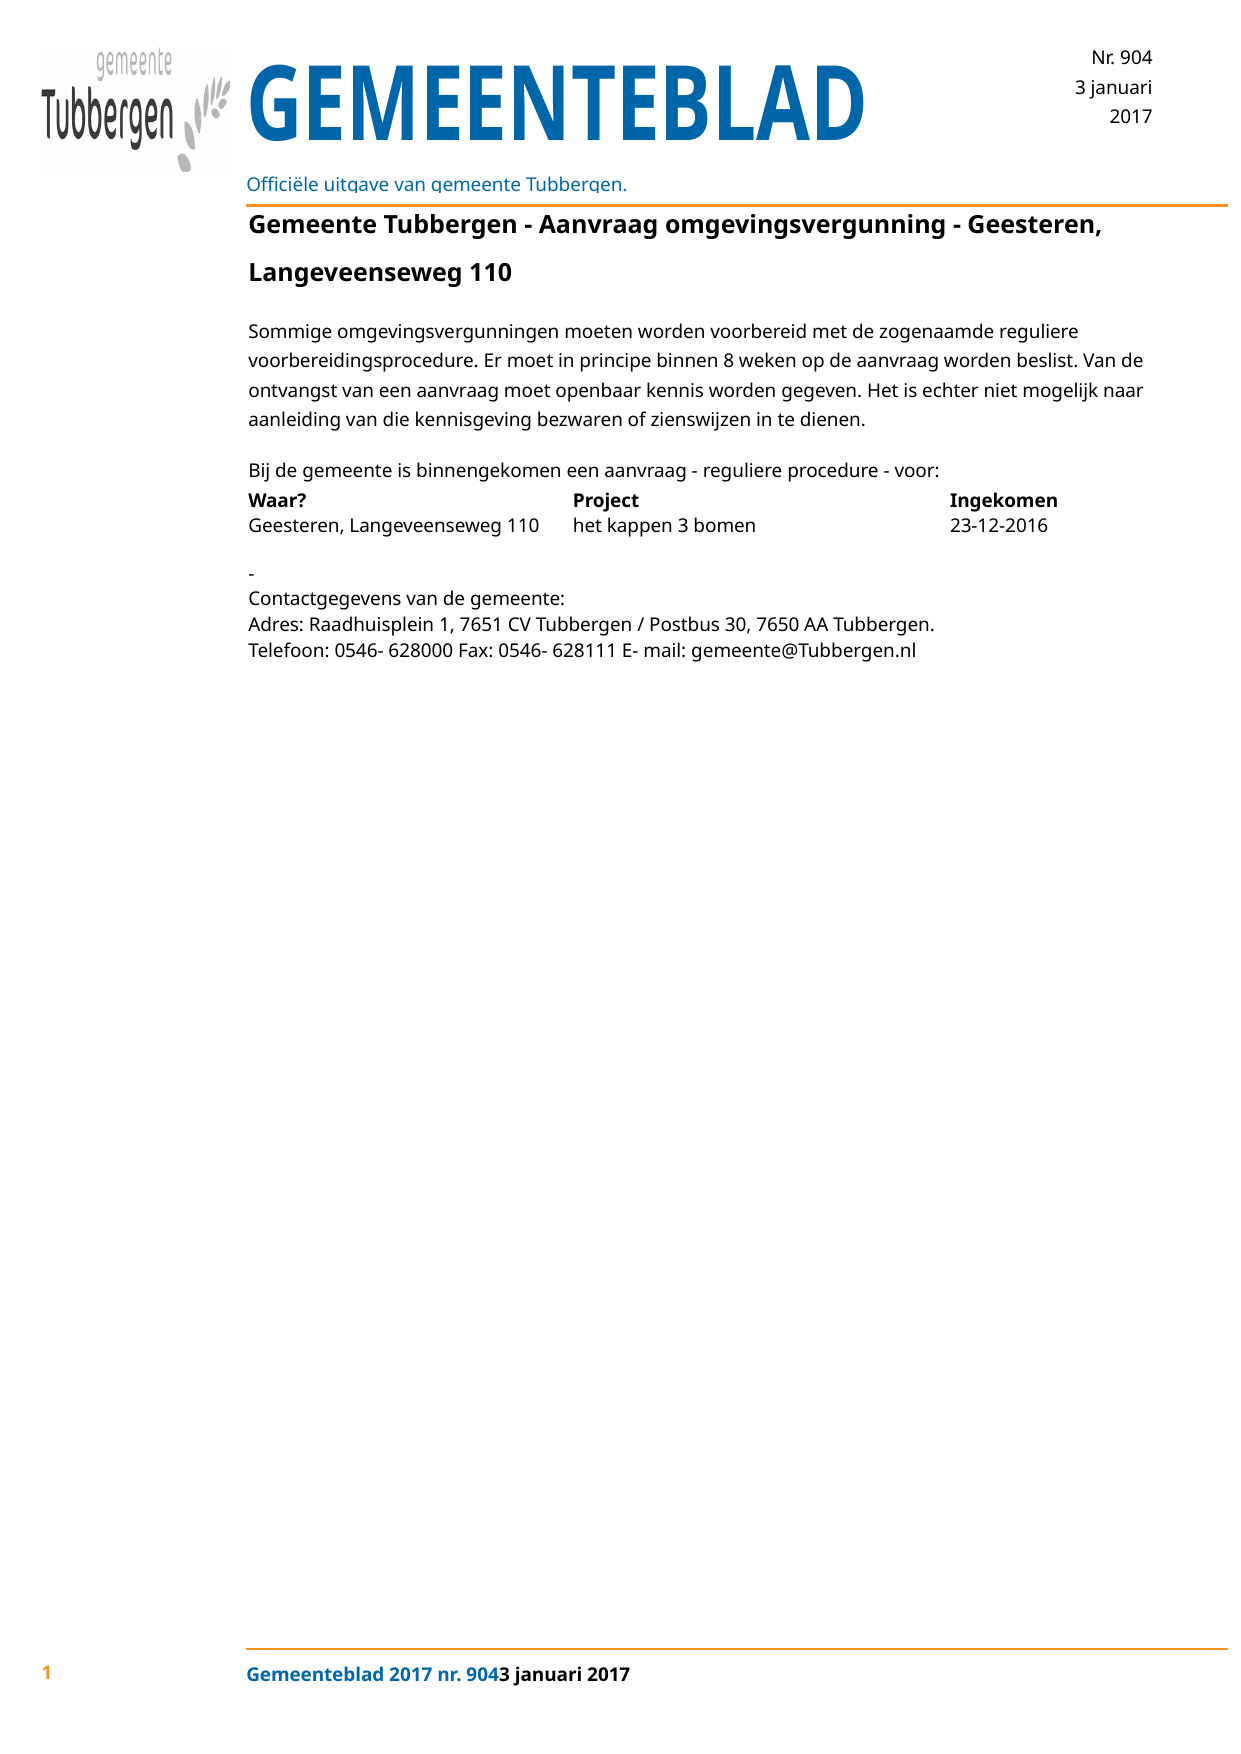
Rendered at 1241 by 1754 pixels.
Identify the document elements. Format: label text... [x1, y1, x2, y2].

table_cell Geesteren, Langeveenseweg 110 [248, 513, 573, 538]
table_cell het kappen 3 bomen [573, 513, 950, 538]
text - [248, 560, 1152, 585]
text Telefoon: 0546- 628000 Fax: 0546- 628111 E- mail: gemeente@Tubbergen.nl [248, 637, 1152, 663]
text Contactgegevens van de gemeente: [248, 585, 1152, 611]
table_header Project [573, 487, 950, 512]
table_header Waar? [248, 487, 573, 512]
text Sommige omgevingsvergunningen moeten worden voorbereid met de zogenaamde reguliere voorbereidingsprocedure. Er moet in principe binnen 8 weken op de aanvraag worden beslist. Van de ontvangst van een aanvraag moet openbaar kennis worden gegeven. Het is echter niet mogelijk naar aanleiding van die kennisgeving bezwaren of zienswijzen in te dienen. [248, 318, 1152, 432]
text Adres: Raadhuisplein 1, 7651 CV Tubbergen / Postbus 30, 7650 AA Tubbergen. [248, 611, 1152, 637]
table_header Ingekomen [950, 487, 1152, 512]
text Gemeente Tubbergen - Aanvraag omgevingsvergunning - Geesteren, Langeveenseweg 110 [248, 207, 1152, 288]
table_cell 23-12-2016 [950, 513, 1152, 538]
picture [41, 47, 231, 172]
text Bij de gemeente is binnengekomen een aanvraag - reguliere procedure - voor: [248, 457, 1152, 483]
